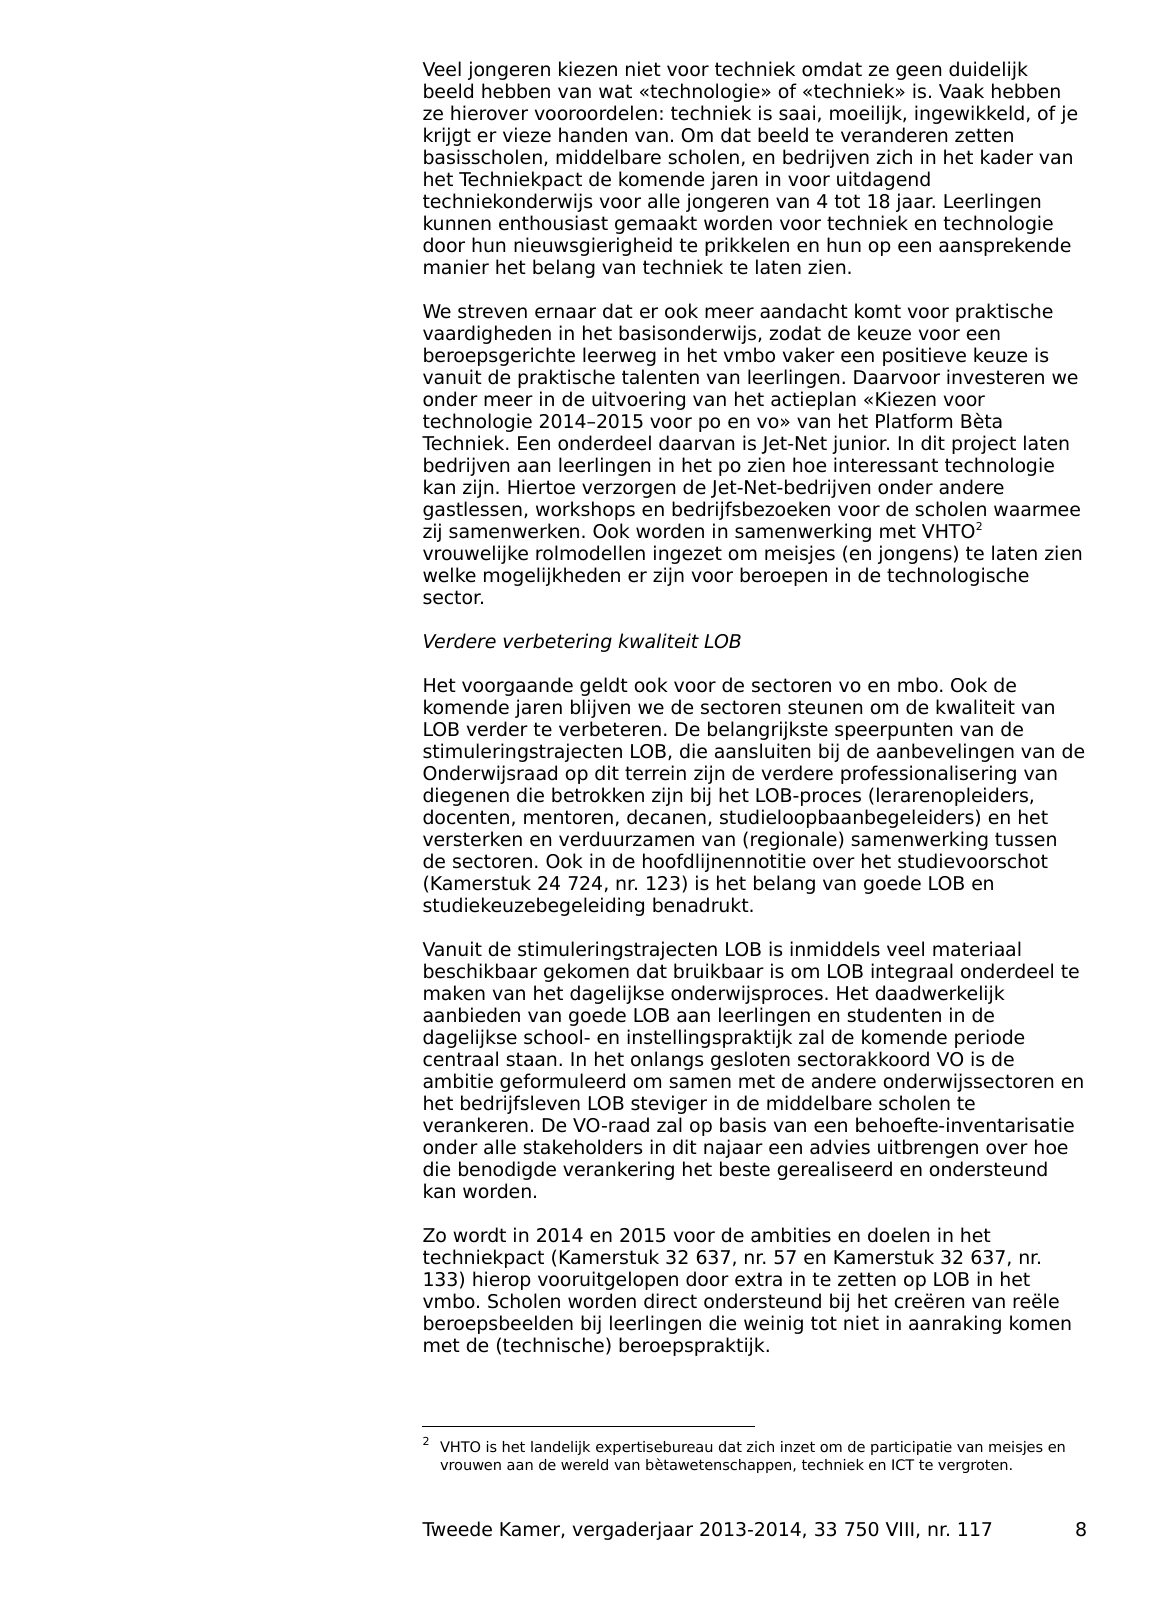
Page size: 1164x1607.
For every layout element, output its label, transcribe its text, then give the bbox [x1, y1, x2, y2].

text Het voorgaande geldt ook voor de sectoren vo en mbo. Ook de komende jaren blijven we de sectoren steunen om de kwaliteit van LOB verder te verbeteren. De belangrijkste speerpunten van de stimuleringstrajecten LOB, die aansluiten bij de aanbevelingen van de Onderwijsraad op dit terrein zijn de verdere professionalisering van diegenen die betrokken zijn bij het LOB-proces (lerarenopleiders, docenten, mentoren, decanen, studieloopbaanbegeleiders) en het versterken en verduurzamen van (regionale) samenwerking tussen de sectoren. Ook in de hoofdlijnennotitie over het studievoorschot (Kamerstuk 24 724, nr. 123) is het belang van goede LOB en studiekeuzebegeleiding benadrukt. [422, 675, 1087, 917]
text We streven ernaar dat er ook meer aandacht komt voor praktische vaardigheden in het basisonderwijs, zodat de keuze voor een beroepsgerichte leerweg in het vmbo vaker een positieve keuze is vanuit de praktische talenten van leerlingen. Daarvoor investeren we onder meer in de uitvoering van het actieplan «Kiezen voor technologie 2014–2015 voor po en vo» van het Platform Bèta Techniek. Een onderdeel daarvan is Jet-Net junior. In dit project laten bedrijven aan leerlingen in het po zien hoe interessant technologie kan zijn. Hiertoe verzorgen de Jet-Net-bedrijven onder andere gastlessen, workshops en bedrijfsbezoeken voor de scholen waarmee zij samenwerken. Ook worden in samenwerking met VHTO vrouwelijke rolmodellen ingezet om meisjes (en jongens) te laten zien welke mogelijkheden er zijn voor beroepen in de technologische sector. [422, 301, 1087, 609]
subtitle Verdere verbetering kwaliteit LOB [422, 631, 1087, 653]
text Zo wordt in 2014 en 2015 voor de ambities en doelen in het techniekpact (Kamerstuk 32 637, nr. 57 en Kamerstuk 32 637, nr. 133) hierop vooruitgelopen door extra in te zetten op LOB in het vmbo. Scholen worden direct ondersteund bij het creëren van reële beroepsbeelden bij leerlingen die weinig tot niet in aanraking komen met de (technische) beroepspraktijk. [422, 1225, 1087, 1357]
text VHTO is het landelijk expertisebureau dat zich inzet om de participatie van meisjes en vrouwen aan de wereld van bètawetenschappen, techniek en ICT te vergroten. [422, 1435, 1087, 1474]
text Vanuit de stimuleringstrajecten LOB is inmiddels veel materiaal beschikbaar gekomen dat bruikbaar is om LOB integraal onderdeel te maken van het dagelijkse onderwijsproces. Het daadwerkelijk aanbieden van goede LOB aan leerlingen en studenten in de dagelijkse school- en instellingspraktijk zal de komende periode centraal staan. In het onlangs gesloten sectorakkoord VO is de ambitie geformuleerd om samen met de andere onderwijssectoren en het bedrijfsleven LOB steviger in de middelbare scholen te verankeren. De VO-raad zal op basis van een behoefte-inventarisatie onder alle stakeholders in dit najaar een advies uitbrengen over hoe die benodigde verankering het beste gerealiseerd en ondersteund kan worden. [422, 939, 1087, 1203]
text Veel jongeren kiezen niet voor techniek omdat ze geen duidelijk beeld hebben van wat «technologie» of «techniek» is. Vaak hebben ze hierover vooroordelen: techniek is saai, moeilijk, ingewikkeld, of je krijgt er vieze handen van. Om dat beeld te veranderen zetten basisscholen, middelbare scholen, en bedrijven zich in het kader van het Techniekpact de komende jaren in voor uitdagend techniekonderwijs voor alle jongeren van 4 tot 18 jaar. Leerlingen kunnen enthousiast gemaakt worden voor techniek en technologie door hun nieuwsgierigheid te prikkelen en hun op een aansprekende manier het belang van techniek te laten zien. [422, 59, 1087, 279]
